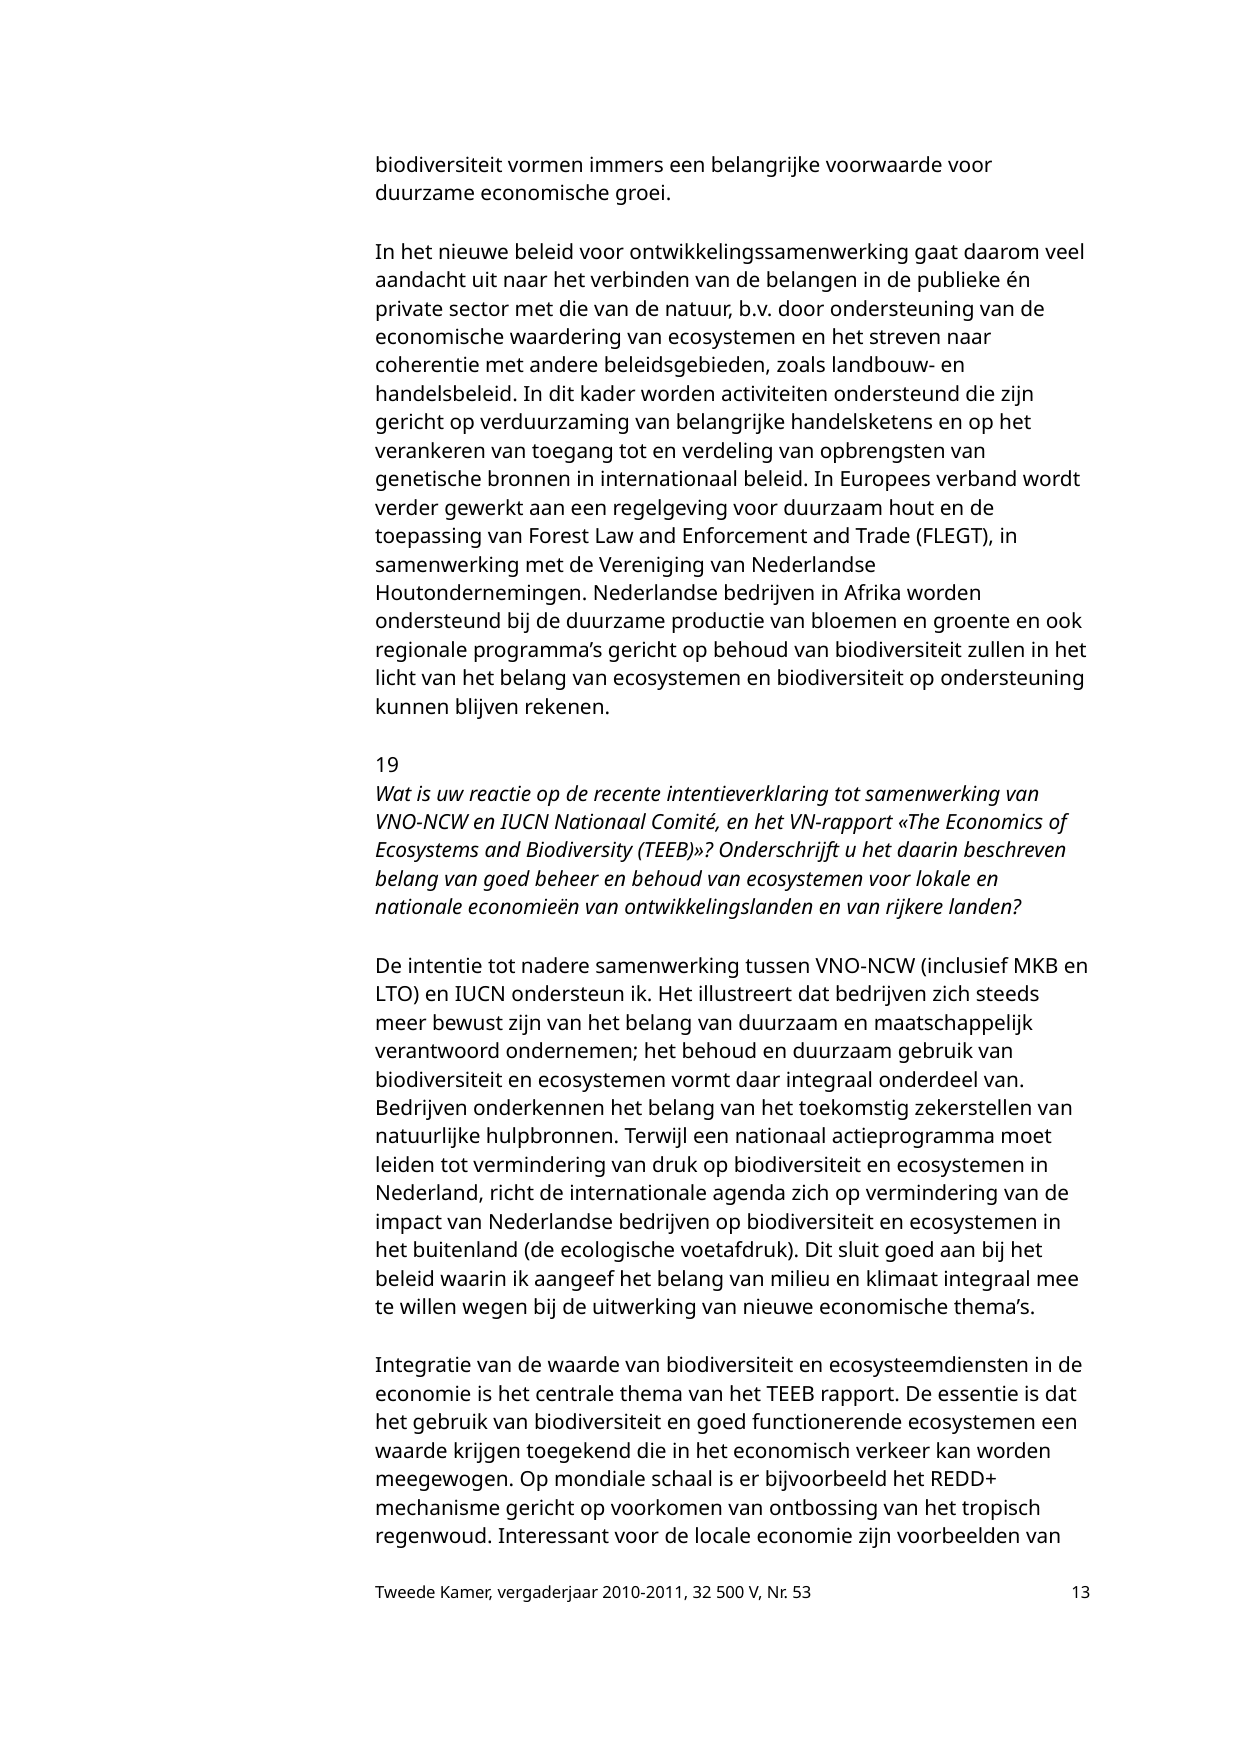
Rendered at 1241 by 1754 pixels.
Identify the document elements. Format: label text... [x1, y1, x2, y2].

text De intentie tot nadere samenwerking tussen VNO-NCW (inclusief MKB en LTO) en IUCN ondersteun ik. Het illustreert dat bedrijven zich steeds meer bewust zijn van het belang van duurzaam en maatschappelijk verantwoord ondernemen; het behoud en duurzaam gebruik van biodiversiteit en ecosystemen vormt daar integraal onderdeel van. Bedrijven onderkennen het belang van het toekomstig zekerstellen van natuurlijke hulpbronnen. Terwijl een nationaal actieprogramma moet leiden tot vermindering van druk op biodiversiteit en ecosystemen in Nederland, richt de internationale agenda zich op vermindering van de impact van Nederlandse bedrijven op biodiversiteit en ecosystemen in het buitenland (de ecologische voetafdruk). Dit sluit goed aan bij het beleid waarin ik aangeef het belang van milieu en klimaat integraal mee te willen wegen bij de uitwerking van nieuwe economische thema’s. [375, 951, 1090, 1321]
text In het nieuwe beleid voor ontwikkelingssamenwerking gaat daarom veel aandacht uit naar het verbinden van de belangen in de publieke én private sector met die van de natuur, b.v. door ondersteuning van de economische waardering van ecosystemen en het streven naar coherentie met andere beleidsgebieden, zoals landbouw- en handelsbeleid. In dit kader worden activiteiten ondersteund die zijn gericht op verduurzaming van belangrijke handelsketens en op het verankeren van toegang tot en verdeling van opbrengsten van genetische bronnen in internationaal beleid. In Europees verband wordt verder gewerkt aan een regelgeving voor duurzaam hout en de toepassing van Forest Law and Enforcement and Trade (FLEGT), in samenwerking met de Vereniging van Nederlandse Houtondernemingen. Nederlandse bedrijven in Afrika worden ondersteund bij de duurzame productie van bloemen en groente en ook regionale programma’s gericht op behoud van biodiversiteit zullen in het licht van het belang van ecosystemen en biodiversiteit op ondersteuning kunnen blijven rekenen. [375, 237, 1090, 720]
text 19 [375, 750, 1090, 779]
text biodiversiteit vormen immers een belangrijke voorwaarde voor duurzame economische groei. [375, 150, 1090, 207]
text Wat is uw reactie op de recente intentieverklaring tot samenwerking van VNO-NCW en IUCN Nationaal Comité, en het VN-rapport «The Economics of Ecosystems and Biodiversity (TEEB)»? Onderschrijft u het daarin beschreven belang van goed beheer en behoud van ecosystemen voor lokale en nationale economieën van ontwikkelingslanden en van rijkere landen? [375, 779, 1090, 921]
text Integratie van de waarde van biodiversiteit en ecosysteemdiensten in de economie is het centrale thema van het TEEB rapport. De essentie is dat het gebruik van biodiversiteit en goed functionerende ecosystemen een waarde krijgen toegekend die in het economisch verkeer kan worden meegewogen. Op mondiale schaal is er bijvoorbeeld het REDD+ mechanisme gericht op voorkomen van ontbossing van het tropisch regenwoud. Interessant voor de locale economie zijn voorbeelden van [375, 1351, 1090, 1550]
